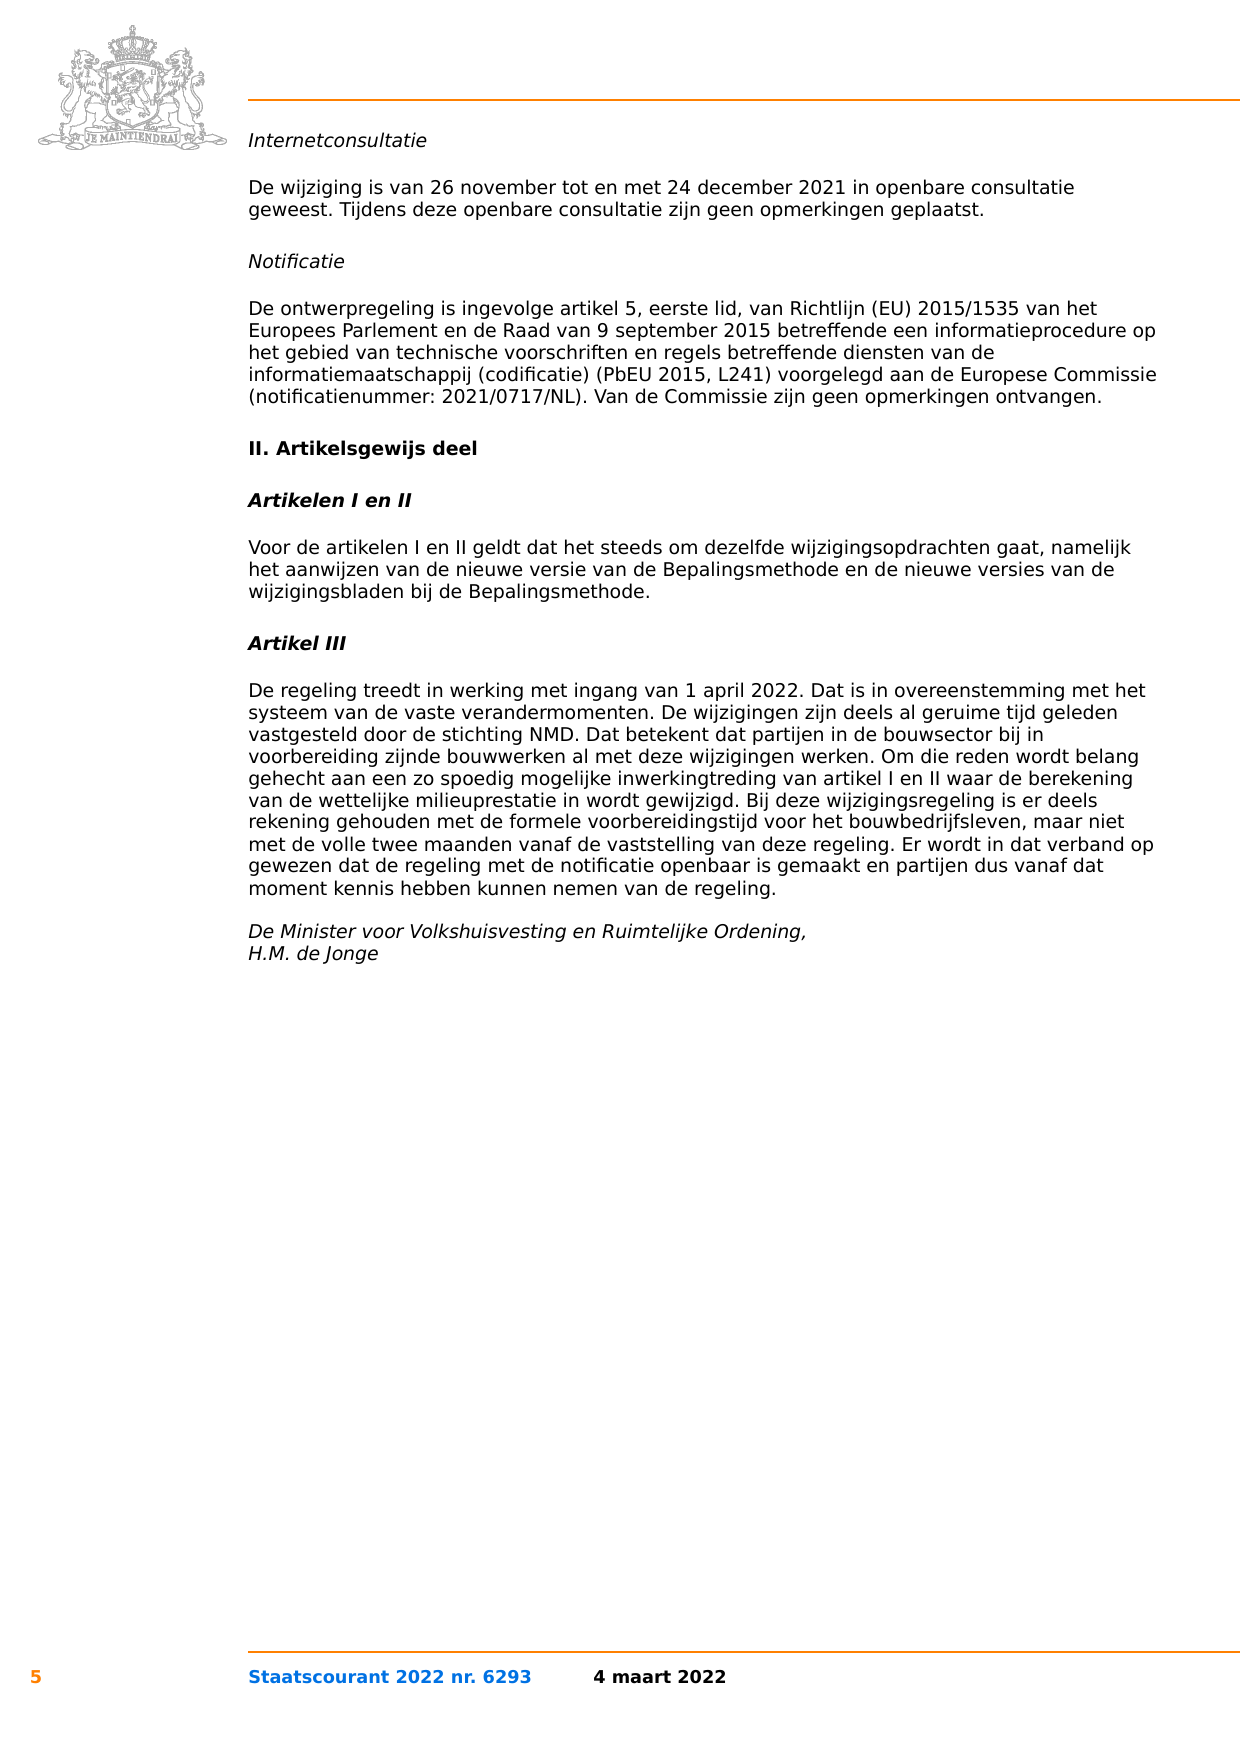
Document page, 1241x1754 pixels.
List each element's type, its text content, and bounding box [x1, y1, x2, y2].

subtitle Artikel III [248, 633, 1163, 654]
subtitle Artikelen I en II [248, 490, 1163, 512]
text De Minister voor Volkshuisvesting en Ruimtelijke Ordening, H.M. de Jonge [248, 921, 1163, 965]
text De ontwerpregeling is ingevolge artikel 5, eerste lid, van Richtlijn (EU) 2015/1535 van het Europees Parlement en de Raad van 9 september 2015 betreffende een informatieprocedure op het gebied van technische voorschriften en regels betreffende diensten van de informatiemaatschappij (codificatie) (PbEU 2015, L241) voorgelegd aan de Europese Commissie (notificatienummer: 2021/0717/NL). Van de Commissie zijn geen opmerkingen ontvangen. [248, 298, 1163, 408]
text De regeling treedt in werking met ingang van 1 april 2022. Dat is in overeenstemming met het systeem van de vaste verandermomenten. De wijzigingen zijn deels al geruime tijd geleden vastgesteld door de stichting NMD. Dat betekent dat partijen in de bouwsector bij in voorbereiding zijnde bouwwerken al met deze wijzigingen werken. Om die reden wordt belang gehecht aan een zo spoedig mogelijke inwerkingtreding van artikel I en II waar de berekening van de wettelijke milieuprestatie in wordt gewijzigd. Bij deze wijzigingsregeling is er deels rekening gehouden met de formele voorbereidingstijd voor het bouwbedrijfsleven, maar niet met de volle twee maanden vanaf de vaststelling van deze regeling. Er wordt in dat verband op gewezen dat de regeling met de notificatie openbaar is gemaakt en partijen dus vanaf dat moment kennis hebben kunnen nemen van de regeling. [248, 679, 1163, 899]
subtitle II. Artikelsgewijs deel [248, 438, 1163, 460]
text Voor de artikelen I en II geldt dat het steeds om dezelfde wijzigingsopdrachten gaat, namelijk het aanwijzen van de nieuwe versie van de Bepalingsmethode en de nieuwe versies van de wijzigingsbladen bij de Bepalingsmethode. [248, 537, 1163, 603]
subtitle Notificatie [248, 251, 1163, 273]
subtitle Internetconsultatie [248, 130, 1163, 152]
text De wijziging is van 26 november tot en met 24 december 2021 in openbare consultatie geweest. Tijdens deze openbare consultatie zijn geen opmerkingen geplaatst. [248, 177, 1163, 221]
picture [38, 25, 227, 150]
